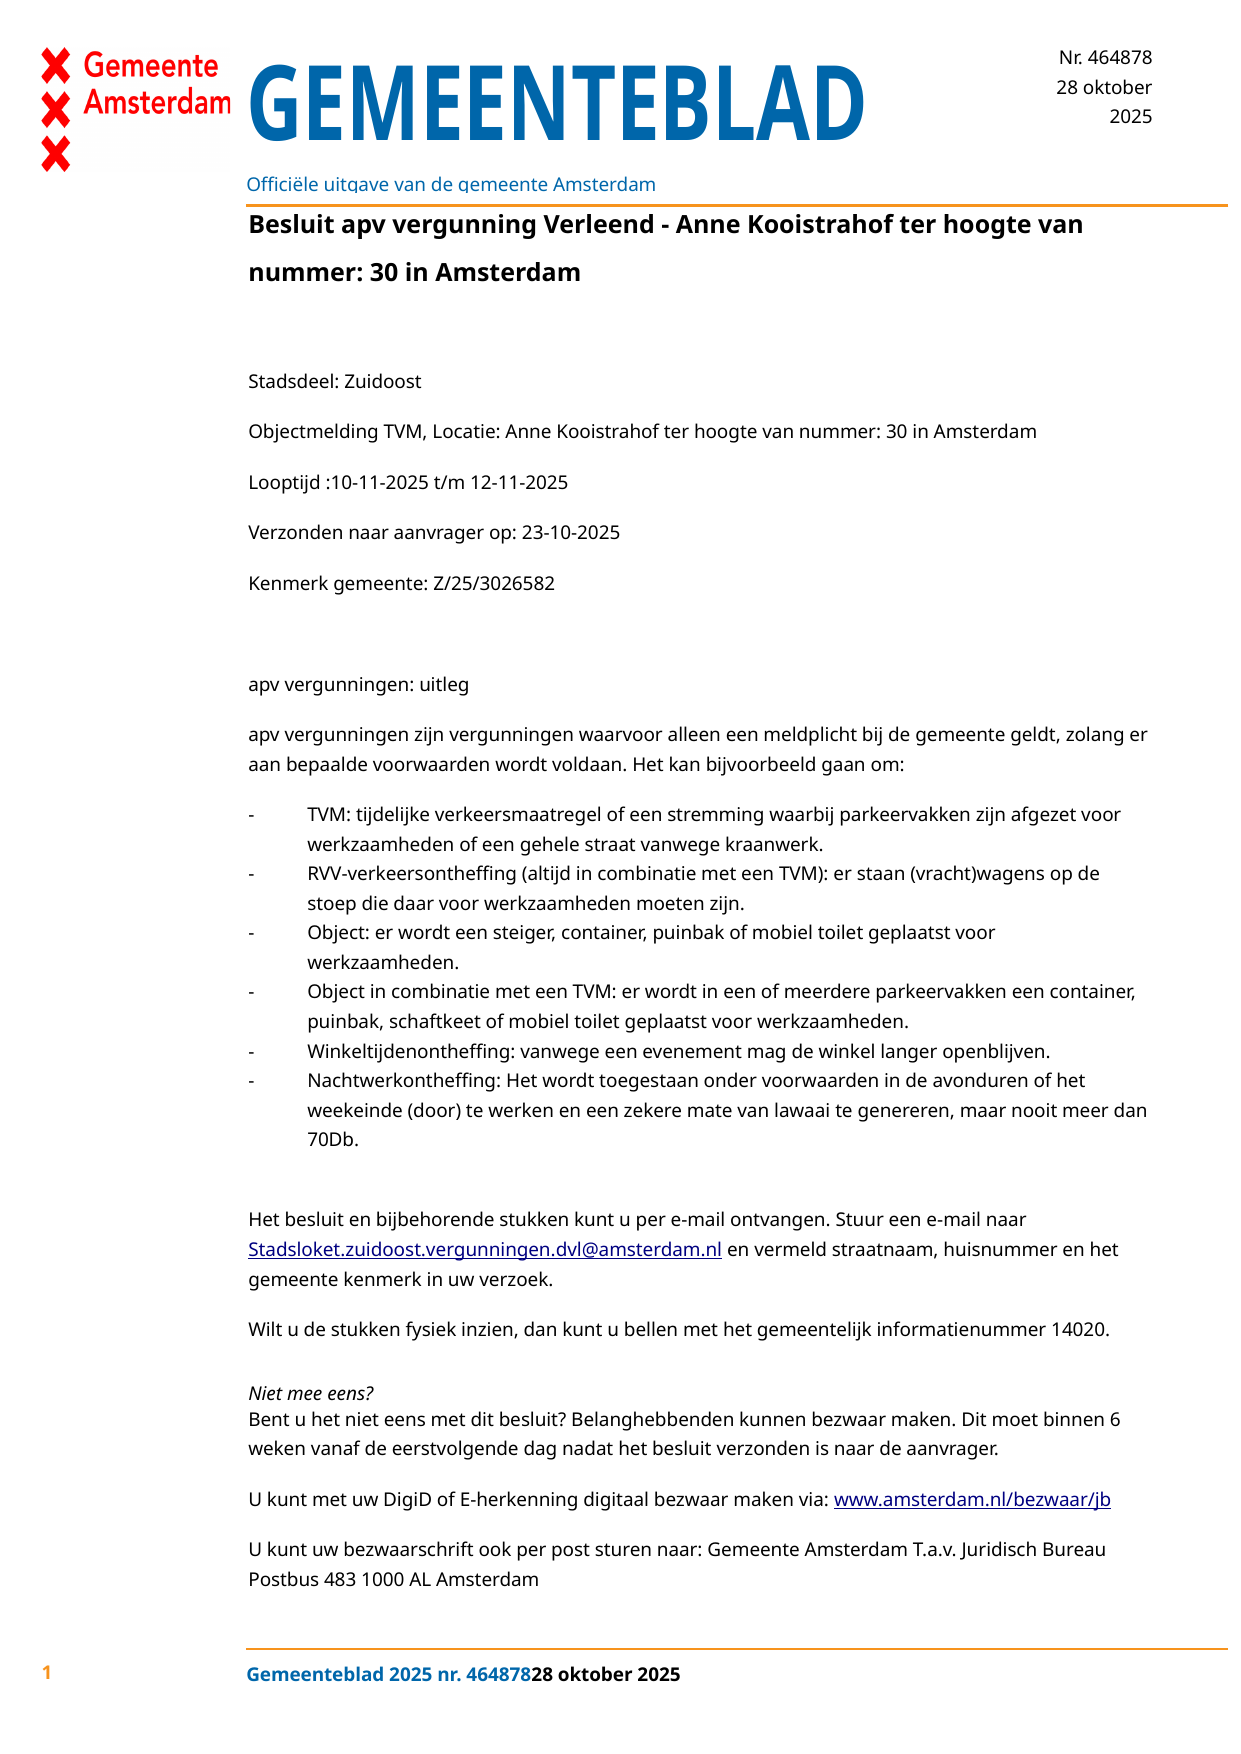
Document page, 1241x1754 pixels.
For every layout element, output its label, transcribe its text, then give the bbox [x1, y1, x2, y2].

list Object in combinatie met een TVM: er wordt in een of meerdere parkeervakken een container, puinbak, schaftkeet of mobiel toilet geplaatst voor werkzaamheden. [248, 979, 1152, 1034]
text Kenmerk gemeente: Z/25/3026582 [248, 570, 1152, 596]
text Het besluit en bijbehorende stukken kunt u per e-mail ontvangen. Stuur een e-mail naar Stadsloket.zuidoost.vergunningen.dvl@amsterdam.nl en vermeld straatnaam, huisnummer en het gemeente kenmerk in uw verzoek. [248, 1207, 1152, 1292]
text U kunt uw bezwaarschrift ook per post sturen naar: Gemeente Amsterdam T.a.v. Juridisch Bureau Postbus 483 1000 AL Amsterdam [248, 1536, 1152, 1592]
text Niet mee eens? [248, 1380, 1152, 1406]
picture [41, 47, 231, 172]
list Winkeltijdenontheffing: vanwege een evenement mag de winkel langer openblijven. [248, 1038, 1152, 1064]
text apv vergunningen zijn vergunningen waarvoor alleen een meldplicht bij de gemeente geldt, zolang er aan bepaalde voorwaarden wordt voldaan. Het kan bijvoorbeeld gaan om: [248, 721, 1152, 777]
text apv vergunningen: uitleg [248, 671, 1152, 697]
list Object: er wordt een steiger, container, puinbak of mobiel toilet geplaatst voor werkzaamheden. [248, 919, 1152, 975]
text Stadsdeel: Zuidoost [248, 368, 1152, 394]
list RVV-verkeersontheffing (altijd in combinatie met een TVM): er staan (vracht)wagens op de stoep die daar voor werkzaamheden moeten zijn. [248, 860, 1152, 916]
text Looptijd :10-11-2025 t/m 12-11-2025 [248, 469, 1152, 495]
text Besluit apv vergunning Verleend - Anne Kooistrahof ter hoogte van nummer: 30 in Amsterdam [248, 207, 1152, 288]
list TVM: tijdelijke verkeersmaatregel of een stremming waarbij parkeervakken zijn afgezet voor werkzaamheden of een gehele straat vanwege kraanwerk. [248, 801, 1152, 857]
text Verzonden naar aanvrager op: 23-10-2025 [248, 519, 1152, 545]
text Objectmelding TVM, Locatie: Anne Kooistrahof ter hoogte van nummer: 30 in Amsterdam [248, 419, 1152, 444]
text Wilt u de stukken fysiek inzien, dan kunt u bellen met het gemeentelijk informatienummer 14020. [248, 1316, 1152, 1342]
list Nachtwerkontheffing: Het wordt toegestaan onder voorwaarden in de avonduren of het weekeinde (door) te werken en een zekere mate van lawaai te genereren, maar nooit meer dan 70Db. [248, 1067, 1152, 1152]
text U kunt met uw DigiD of E-herkenning digitaal bezwaar maken via: www.amsterdam.nl/bezwaar/jb [248, 1486, 1152, 1512]
text Bent u het niet eens met dit besluit? Belanghebbenden kunnen bezwaar maken. Dit moet binnen 6 weken vanaf de eerstvolgende dag nadat het besluit verzonden is naar de aanvrager. [248, 1406, 1152, 1461]
